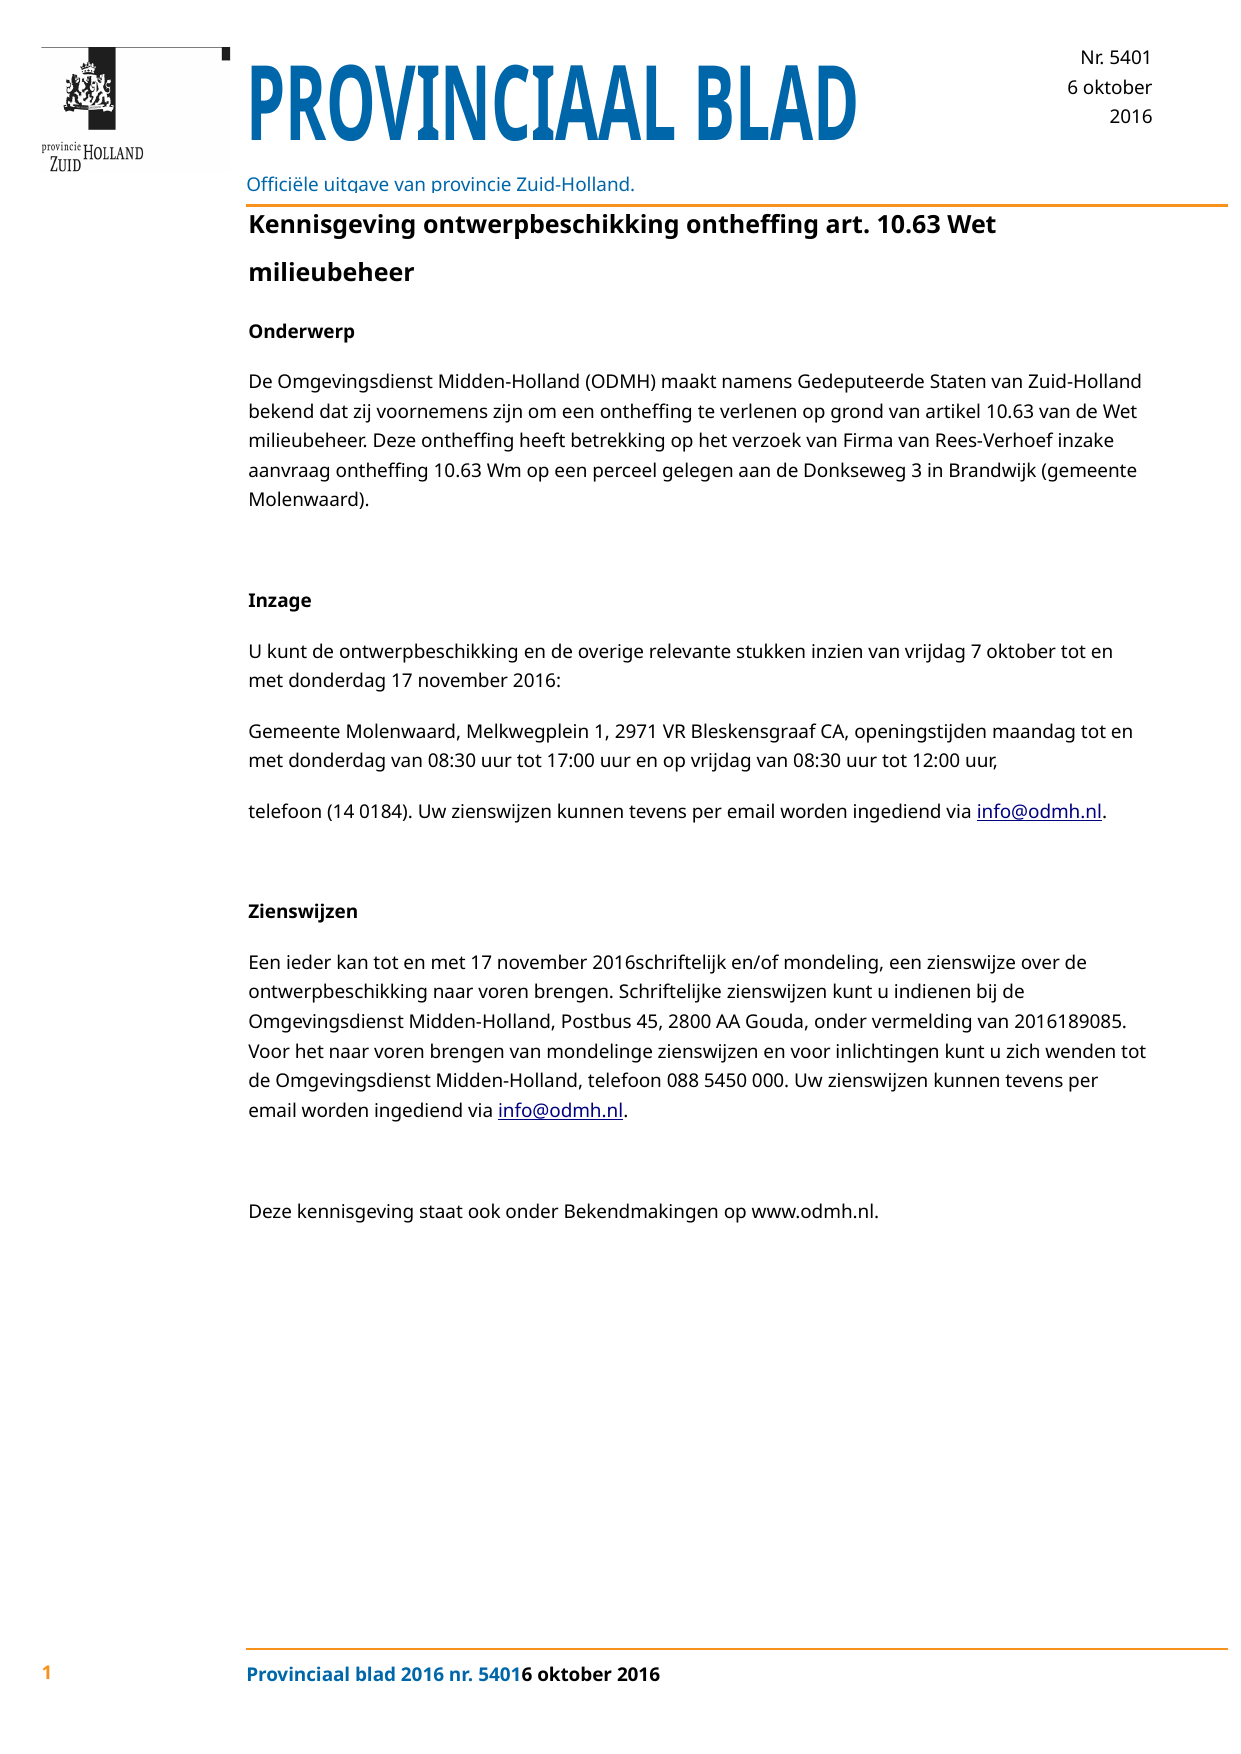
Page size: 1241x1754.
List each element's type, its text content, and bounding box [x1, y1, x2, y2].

text Een ieder kan tot en met 17 november 2016schriftelijk en/of mondeling, een zienswijze over de ontwerpbeschikking naar voren brengen. Schriftelijke zienswijzen kunt u indienen bij de Omgevingsdienst Midden-Holland, Postbus 45, 2800 AA Gouda, onder vermelding van 2016189085. Voor het naar voren brengen van mondelinge zienswijzen en voor inlichtingen kunt u zich wenden tot de Omgevingsdienst Midden-Holland, telefoon 088 5450 000. Uw zienswijzen kunnen tevens per email worden ingediend via info@odmh.nl. [248, 949, 1152, 1123]
text Inzage [248, 587, 1152, 613]
text Kennisgeving ontwerpbeschikking ontheffing art. 10.63 Wet milieubeheer [248, 207, 1152, 288]
text Gemeente Molenwaard, Melkwegplein 1, 2971 VR Bleskensgraaf CA, openingstijden maandag tot en met donderdag van 08:30 uur tot 17:00 uur en op vrijdag van 08:30 uur tot 12:00 uur, [248, 718, 1152, 773]
text U kunt de ontwerpbeschikking en de overige relevante stukken inzien van vrijdag 7 oktober tot en met donderdag 17 november 2016: [248, 638, 1152, 693]
text Onderwerp [248, 318, 1152, 344]
text De Omgevingsdienst Midden-Holland (ODMH) maakt namens Gedeputeerde Staten van Zuid-Holland bekend dat zij voornemens zijn om een ontheffing te verlenen op grond van artikel 10.63 van de Wet milieubeheer. Deze ontheffing heeft betrekking op het verzoek van Firma van Rees-Verhoef inzake aanvraag ontheffing 10.63 Wm op een perceel gelegen aan de Donkseweg 3 in Brandwijk (gemeente Molenwaard). [248, 368, 1152, 512]
text Deze kennisgeving staat ook onder Bekendmakingen op www.odmh.nl. [248, 1198, 1152, 1224]
text Zienswijzen [248, 899, 1152, 924]
picture [41, 47, 231, 172]
text telefoon (14 0184). Uw zienswijzen kunnen tevens per email worden ingediend via info@odmh.nl. [248, 798, 1152, 824]
